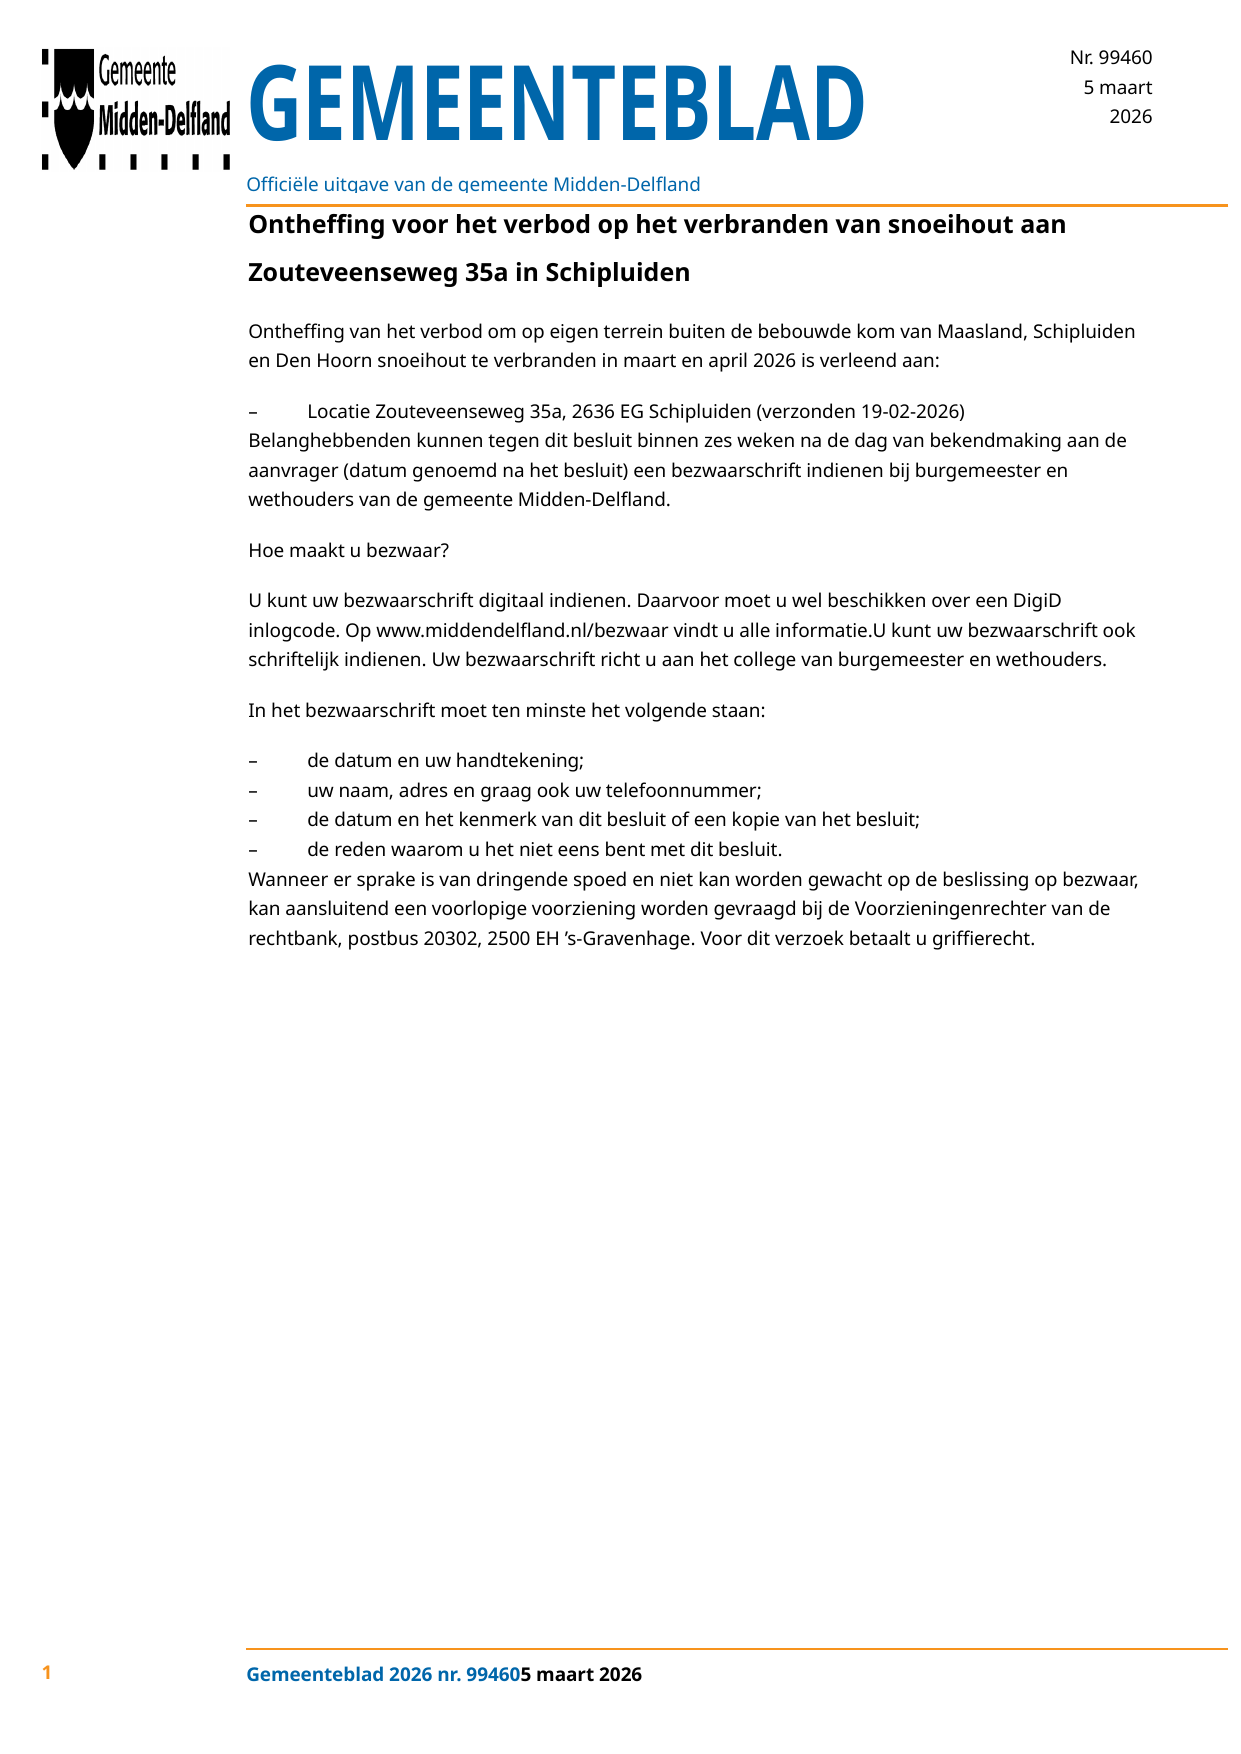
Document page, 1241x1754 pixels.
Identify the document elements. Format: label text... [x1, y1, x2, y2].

text Ontheffing voor het verbod op het verbranden van snoeihout aan Zouteveenseweg 35a in Schipluiden [248, 207, 1152, 288]
text ​Wanneer er sprake is van dringende spoed en niet kan worden gewacht op de beslissing op bezwaar, kan aansluitend een voorlopige voorziening worden gevraagd bij de Voorzieningenrechter van de rechtbank, postbus 20302, 2500 EH ’s-Gravenhage. Voor dit verzoek betaalt u griffierecht. [248, 866, 1152, 951]
text U kunt uw bezwaarschrift digitaal indienen. Daarvoor moet u wel beschikken over een DigiD inlogcode. Op www.middendelfland.nl/bezwaar vindt u alle informatie.U kunt uw bezwaarschrift ook schriftelijk indienen. Uw bezwaarschrift richt u aan het college van burgemeester en wethouders. [248, 587, 1152, 672]
list de reden waarom u het niet eens bent met dit besluit. [248, 836, 1152, 862]
list de datum en uw handtekening; [248, 747, 1152, 773]
text Hoe maakt u bezwaar? [248, 537, 1152, 563]
picture [41, 47, 231, 172]
text Belanghebbenden kunnen tegen dit besluit binnen zes weken na de dag van bekendmaking aan de aanvrager (datum genoemd na het besluit) een bezwaarschrift indienen bij burgemeester en wethouders van de gemeente Midden-Delfland. [248, 427, 1152, 512]
text Ontheffing van het verbod om op eigen terrein buiten de bebouwde kom van Maasland, Schipluiden en Den Hoorn snoeihout te verbranden in maart en april 2026 is verleend aan: [248, 318, 1152, 373]
list de datum en het kenmerk van dit besluit of een kopie van het besluit; [248, 807, 1152, 832]
list Locatie Zouteveenseweg 35a, 2636 EG Schipluiden (verzonden 19-02-2026) [248, 398, 1152, 424]
list uw naam, adres en graag ook uw telefoonnummer; [248, 777, 1152, 803]
text In het bezwaarschrift moet ten minste het volgende staan: [248, 697, 1152, 723]
